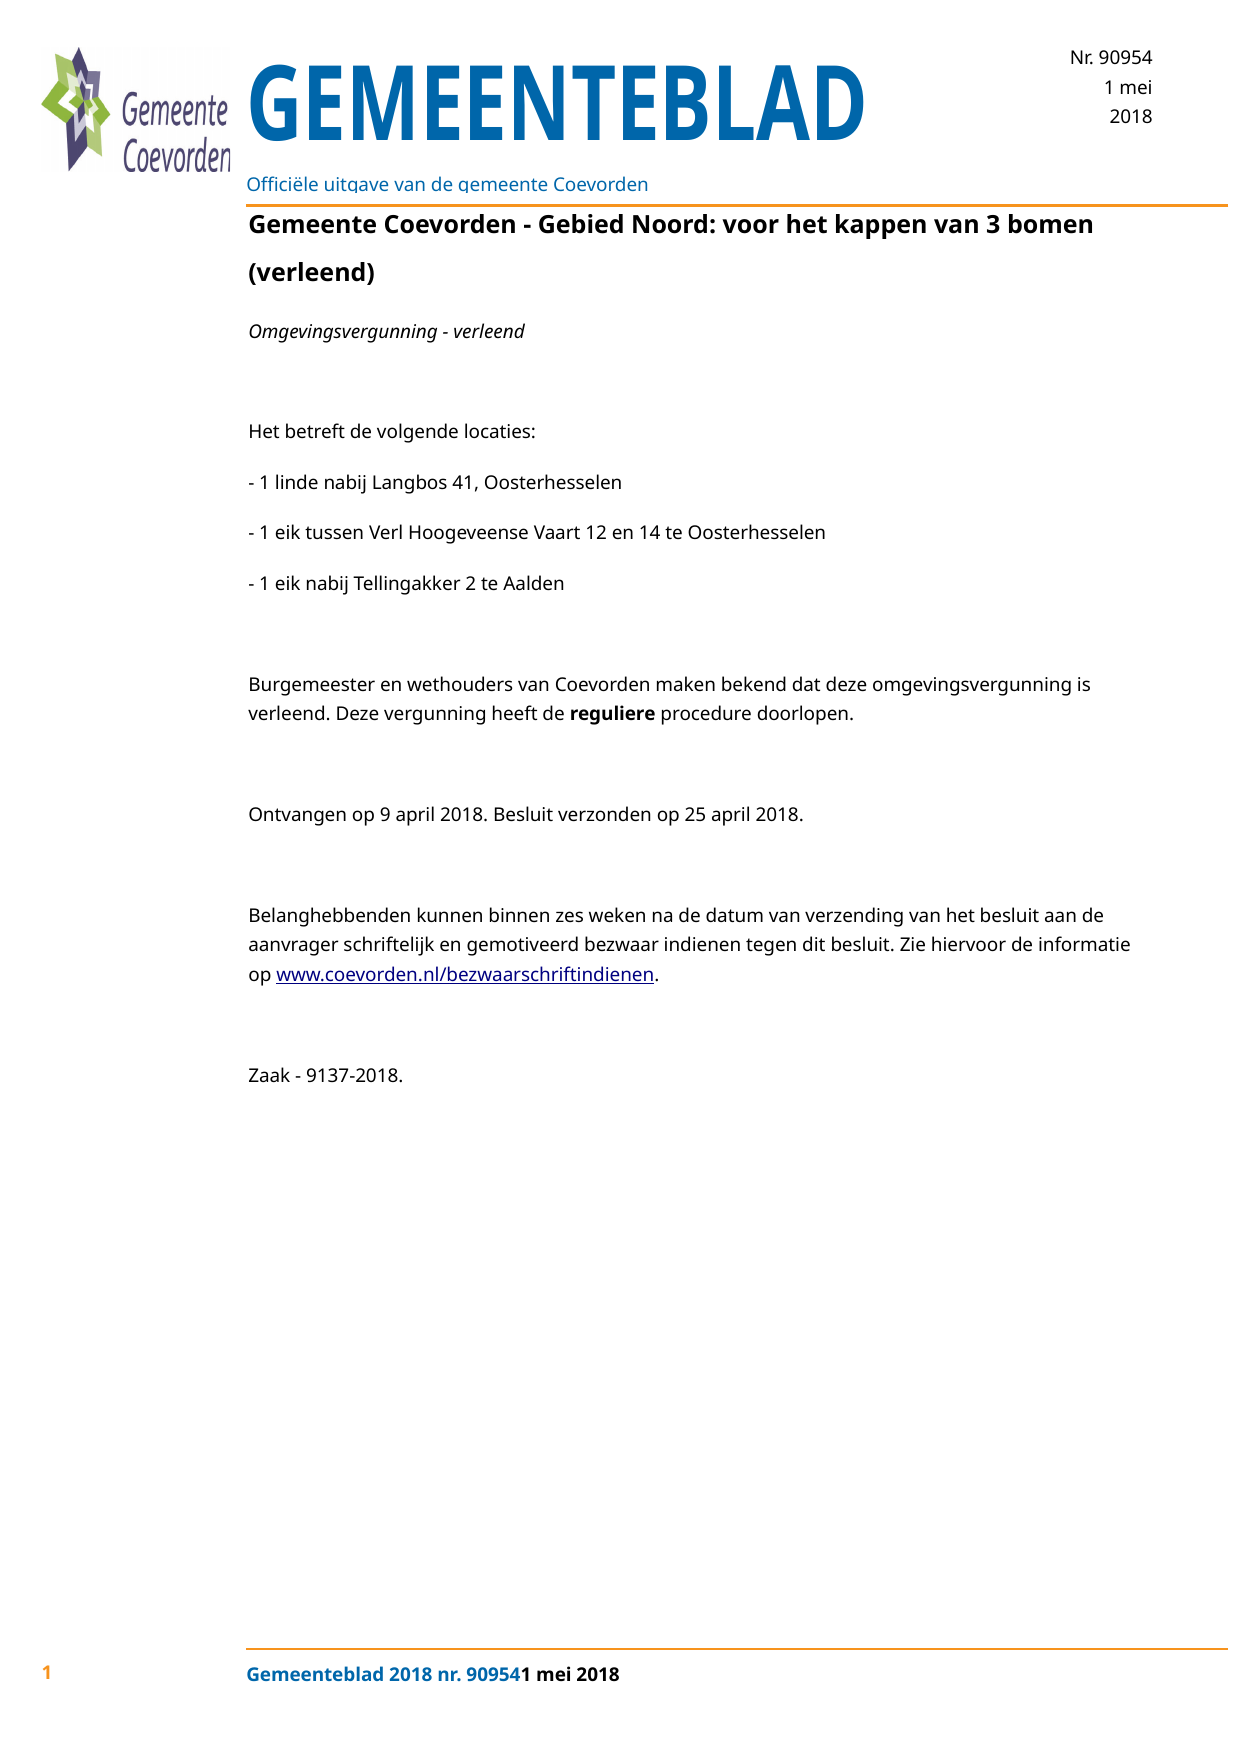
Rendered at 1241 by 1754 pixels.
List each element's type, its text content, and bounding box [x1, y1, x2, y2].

text - 1 eik nabij Tellingakker 2 te Aalden [248, 570, 1152, 596]
text Zaak - 9137-2018. [248, 1062, 1152, 1088]
text Het betreft de volgende locaties: [248, 419, 1152, 444]
picture [41, 47, 231, 172]
text - 1 linde nabij Langbos 41, Oosterhesselen [248, 469, 1152, 495]
text Omgevingsvergunning - verleend [248, 318, 1152, 344]
text Belanghebbenden kunnen binnen zes weken na de datum van verzending van het besluit aan de aanvrager schriftelijk en gemotiveerd bezwaar indienen tegen dit besluit. Zie hiervoor de informatie op www.coevorden.nl/bezwaarschriftindienen. [248, 902, 1152, 987]
text Ontvangen op 9 april 2018. Besluit verzonden op 25 april 2018. [248, 801, 1152, 827]
text Gemeente Coevorden - Gebied Noord: voor het kappen van 3 bomen (verleend) [248, 207, 1152, 288]
text Burgemeester en wethouders van Coevorden maken bekend dat deze omgevingsvergunning is verleend. Deze vergunning heeft de reguliere procedure doorlopen. [248, 671, 1152, 726]
text - 1 eik tussen Verl Hoogeveense Vaart 12 en 14 te Oosterhesselen [248, 519, 1152, 545]
